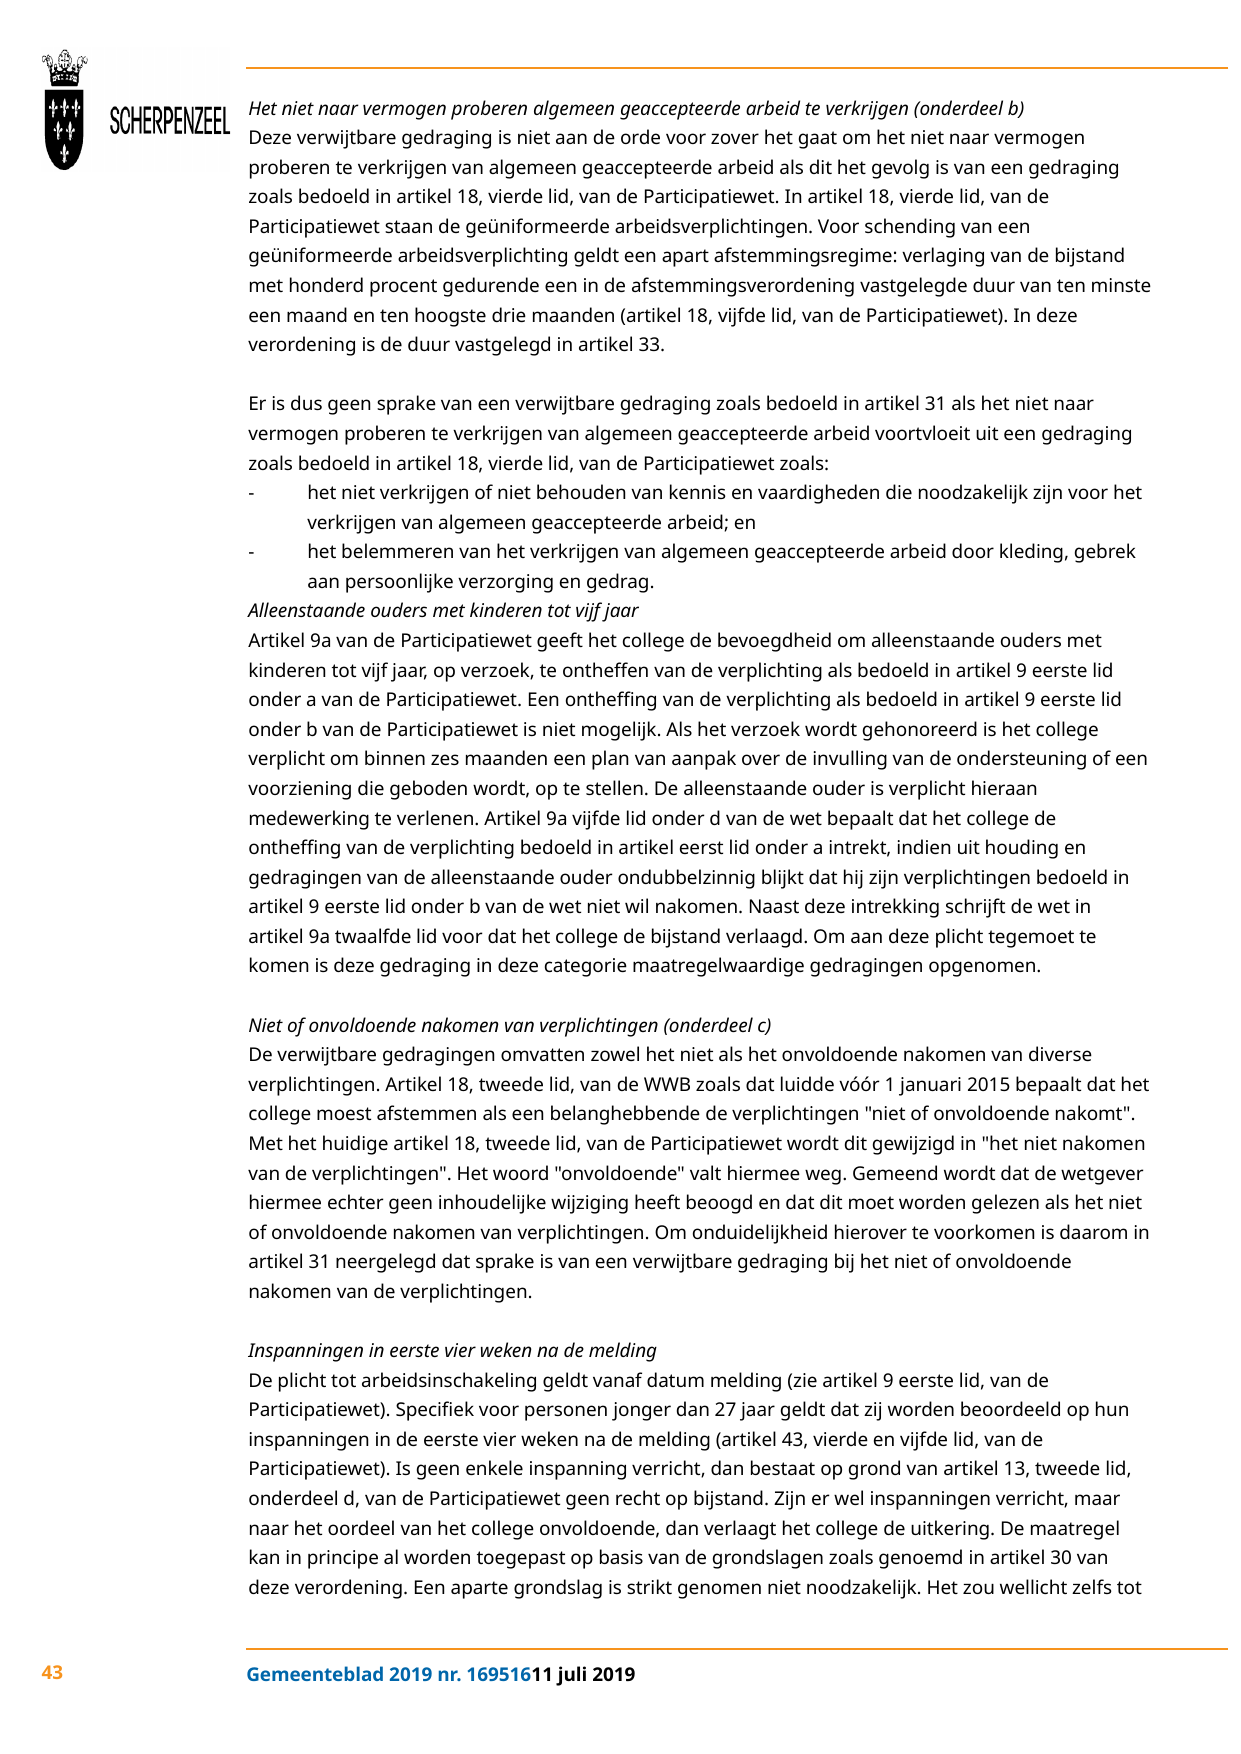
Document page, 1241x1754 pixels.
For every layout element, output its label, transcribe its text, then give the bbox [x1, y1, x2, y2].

text Niet of onvoldoende nakomen van verplichtingen (onderdeel c) [248, 1012, 1152, 1038]
text Er is dus geen sprake van een verwijtbare gedraging zoals bedoeld in artikel 31 als het niet naar vermogen proberen te verkrijgen van algemeen geaccepteerde arbeid voortvloeit uit een gedraging zoals bedoeld in artikel 18, vierde lid, van de Participatiewet zoals: [248, 391, 1152, 476]
text Het niet naar vermogen proberen algemeen geaccepteerde arbeid te verkrijgen (onderdeel b) [248, 95, 1152, 121]
text Alleenstaande ouders met kinderen tot vijf jaar [248, 598, 1152, 623]
text De verwijtbare gedragingen omvatten zowel het niet als het onvoldoende nakomen van diverse verplichtingen. Artikel 18, tweede lid, van de WWB zoals dat luidde vóór 1 januari 2015 bepaalt dat het college moest afstemmen als een belanghebbende de verplichtingen "niet of onvoldoende nakomt". Met het huidige artikel 18, tweede lid, van de Participatiewet wordt dit gewijzigd in "het niet nakomen van de verplichtingen". Het woord "onvoldoende" valt hiermee weg. Gemeend wordt dat de wetgever hiermee echter geen inhoudelijke wijziging heeft beoogd en dat dit moet worden gelezen als het niet of onvoldoende nakomen van verplichtingen. Om onduidelijkheid hierover te voorkomen is daarom in artikel 31 neergelegd dat sprake is van een verwijtbare gedraging bij het niet of onvoldoende nakomen van de verplichtingen. [248, 1041, 1152, 1304]
list het belemmeren van het verkrijgen van algemeen geaccepteerde arbeid door kleding, gebrek aan persoonlijke verzorging en gedrag. [248, 538, 1152, 594]
text Artikel 9a van de Participatiewet geeft het college de bevoegdheid om alleenstaande ouders met kinderen tot vijf jaar, op verzoek, te ontheffen van de verplichting als bedoeld in artikel 9 eerste lid onder a van de Participatiewet. Een ontheffing van de verplichting als bedoeld in artikel 9 eerste lid onder b van de Participatiewet is niet mogelijk. Als het verzoek wordt gehonoreerd is het college verplicht om binnen zes maanden een plan van aanpak over de invulling van de ondersteuning of een voorziening die geboden wordt, op te stellen. De alleenstaande ouder is verplicht hieraan medewerking te verlenen. Artikel 9a vijfde lid onder d van de wet bepaalt dat het college de ontheffing van de verplichting bedoeld in artikel eerst lid onder a intrekt, indien uit houding en gedragingen van de alleenstaande ouder ondubbelzinnig blijkt dat hij zijn verplichtingen bedoeld in artikel 9 eerste lid onder b van de wet niet wil nakomen. Naast deze intrekking schrijft de wet in artikel 9a twaalfde lid voor dat het college de bijstand verlaagd. Om aan deze plicht tegemoet te komen is deze gedraging in deze categorie maatregelwaardige gedragingen opgenomen. [248, 627, 1152, 978]
picture [41, 47, 231, 172]
text De plicht tot arbeidsinschakeling geldt vanaf datum melding (zie artikel 9 eerste lid, van de Participatiewet). Specifiek voor personen jonger dan 27 jaar geldt dat zij worden beoordeeld op hun inspanningen in de eerste vier weken na de melding (artikel 43, vierde en vijfde lid, van de Participatiewet). Is geen enkele inspanning verricht, dan bestaat op grond van artikel 13, tweede lid, onderdeel d, van de Participatiewet geen recht op bijstand. Zijn er wel inspanningen verricht, maar naar het oordeel van het college onvoldoende, dan verlaagt het college de uitkering. De maatregel kan in principe al worden toegepast op basis van de grondslagen zoals genoemd in artikel 30 van deze verordening. Een aparte grondslag is strikt genomen niet noodzakelijk. Het zou wellicht zelfs tot [248, 1367, 1152, 1600]
text Inspanningen in eerste vier weken na de melding [248, 1337, 1152, 1363]
text Deze verwijtbare gedraging is niet aan de orde voor zover het gaat om het niet naar vermogen proberen te verkrijgen van algemeen geaccepteerde arbeid als dit het gevolg is van een gedraging zoals bedoeld in artikel 18, vierde lid, van de Participatiewet. In artikel 18, vierde lid, van de Participatiewet staan de geüniformeerde arbeidsverplichtingen. Voor schending van een geüniformeerde arbeidsverplichting geldt een apart afstemmingsregime: verlaging van de bijstand met honderd procent gedurende een in de afstemmingsverordening vastgelegde duur van ten minste een maand en ten hoogste drie maanden (artikel 18, vijfde lid, van de Participatiewet). In deze verordening is de duur vastgelegd in artikel 33. [248, 124, 1152, 357]
list het niet verkrijgen of niet behouden van kennis en vaardigheden die noodzakelijk zijn voor het verkrijgen van algemeen geaccepteerde arbeid; en [248, 479, 1152, 535]
